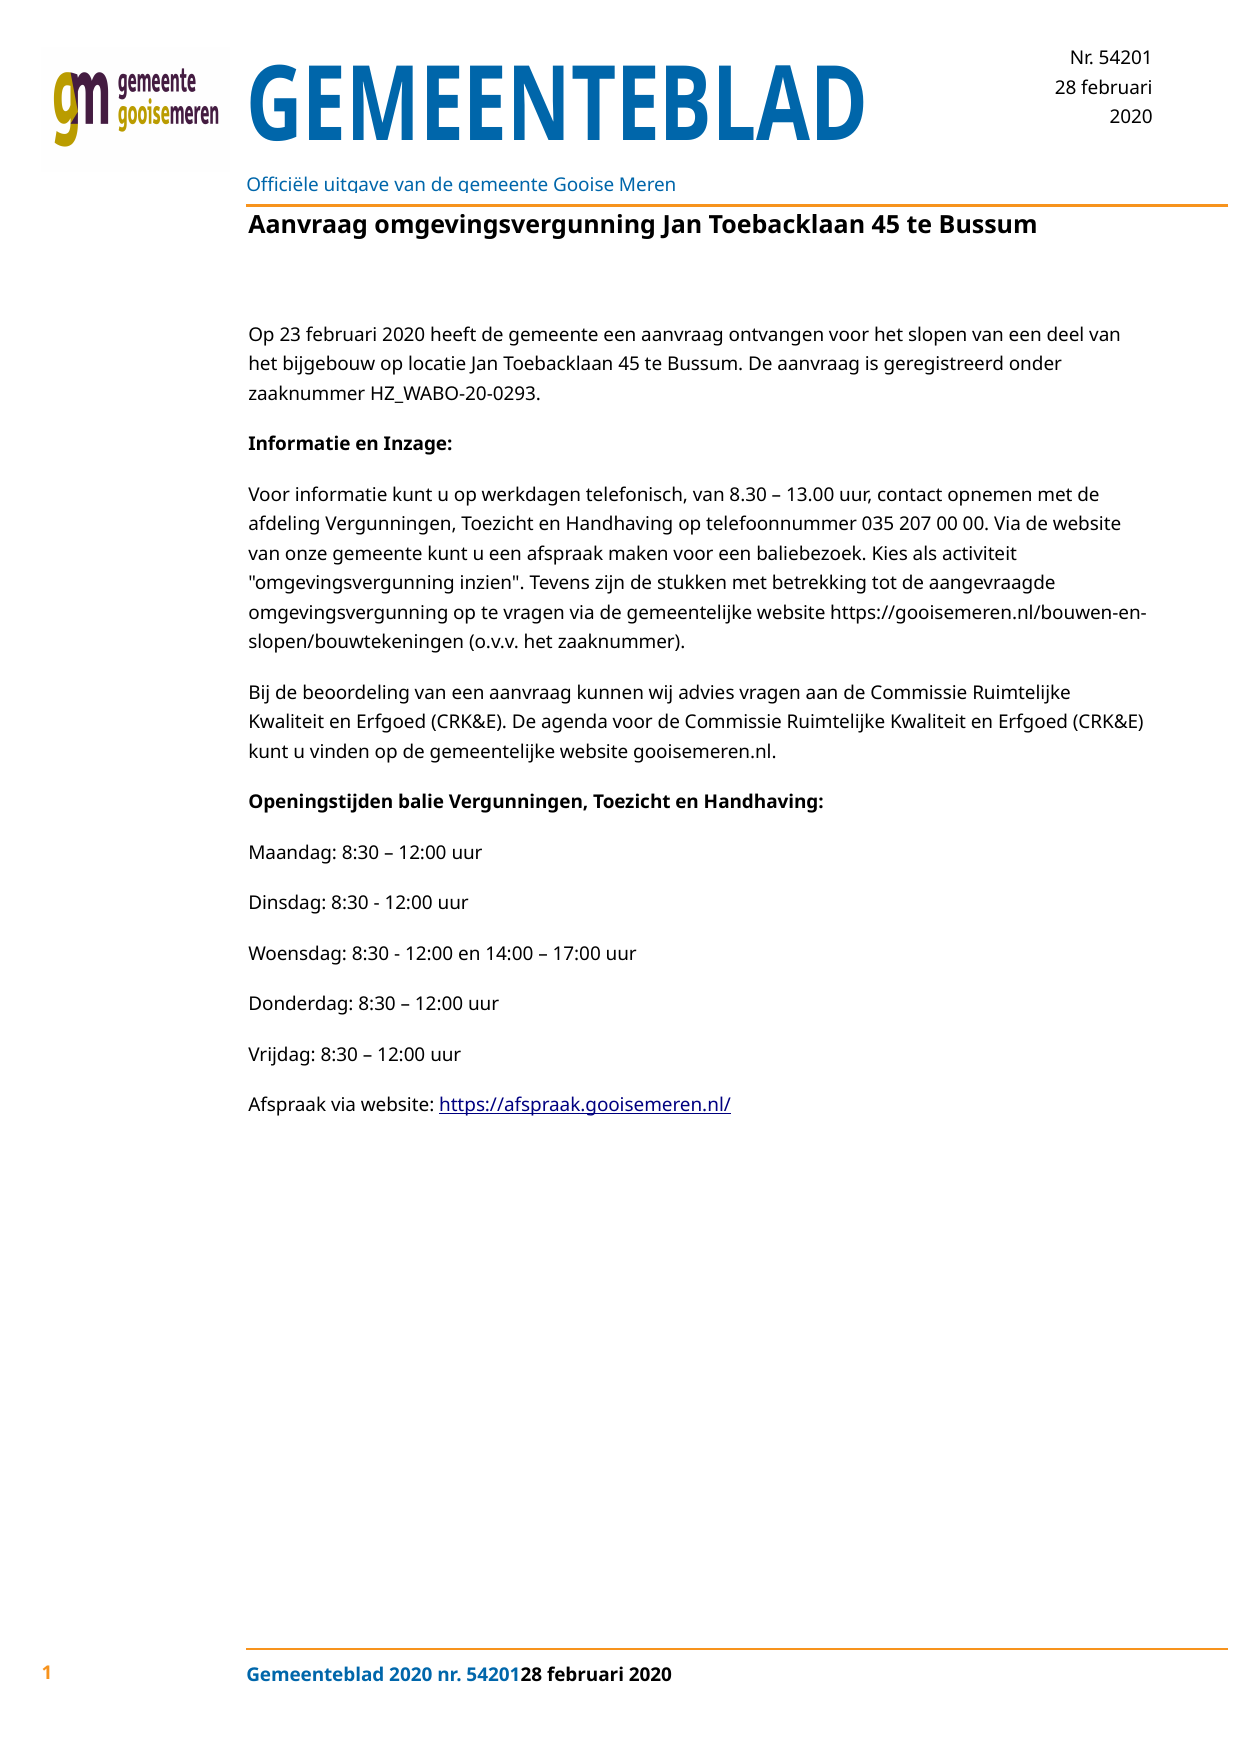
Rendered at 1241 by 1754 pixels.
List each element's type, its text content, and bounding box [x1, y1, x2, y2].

text Vrijdag: 8:30 – 12:00 uur [248, 1041, 1152, 1066]
text Dinsdag: 8:30 - 12:00 uur [248, 889, 1152, 915]
text Op 23 februari 2020 heeft de gemeente een aanvraag ontvangen voor het slopen van een deel van het bijgebouw op locatie Jan Toebacklaan 45 te Bussum. De aanvraag is geregistreerd onder zaaknummer HZ_WABO-20-0293. [248, 321, 1152, 406]
text Aanvraag omgevingsvergunning Jan Toebacklaan 45 te Bussum [248, 207, 1152, 241]
text Informatie en Inzage: [248, 430, 1152, 456]
picture [41, 47, 231, 172]
text Donderdag: 8:30 – 12:00 uur [248, 990, 1152, 1016]
text Openingstijden balie Vergunningen, Toezicht en Handhaving: [248, 789, 1152, 814]
text Maandag: 8:30 – 12:00 uur [248, 839, 1152, 865]
text Afspraak via website: https://afspraak.gooisemeren.nl/ [248, 1091, 1152, 1117]
text Woensdag: 8:30 - 12:00 en 14:00 – 17:00 uur [248, 940, 1152, 966]
text Bij de beoordeling van een aanvraag kunnen wij advies vragen aan de Commissie Ruimtelijke Kwaliteit en Erfgoed (CRK&E). De agenda voor de Commissie Ruimtelijke Kwaliteit en Erfgoed (CRK&E) kunt u vinden op de gemeentelijke website gooisemeren.nl. [248, 679, 1152, 764]
text Voor informatie kunt u op werkdagen telefonisch, van 8.30 – 13.00 uur, contact opnemen met de afdeling Vergunningen, Toezicht en Handhaving op telefoonnummer 035 207 00 00. Via de website van onze gemeente kunt u een afspraak maken voor een baliebezoek. Kies als activiteit "omgevingsvergunning inzien". Tevens zijn de stukken met betrekking tot de aangevraagde omgevingsvergunning op te vragen via de gemeentelijke website https://gooisemeren.nl/bouwen-en-slopen/bouwtekeningen (o.v.v. het zaaknummer). [248, 481, 1152, 654]
